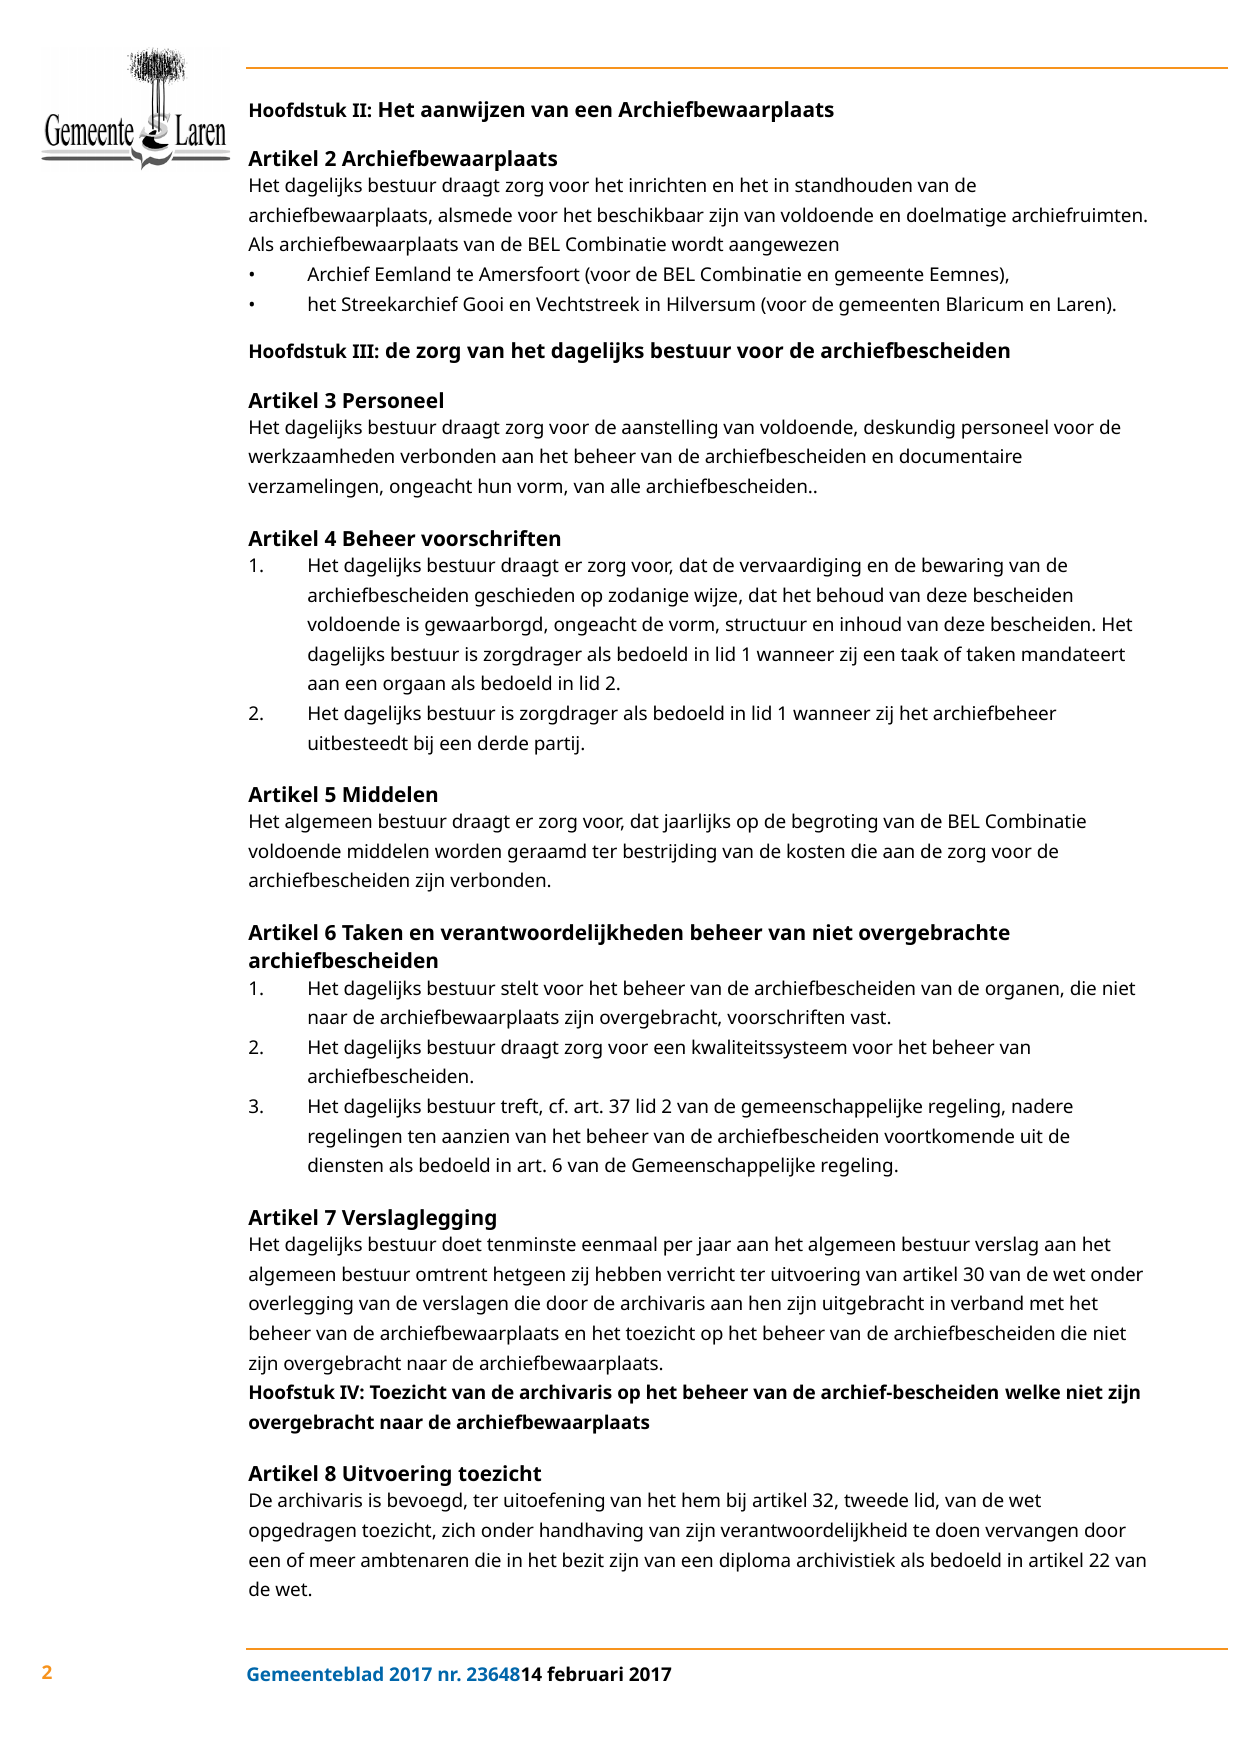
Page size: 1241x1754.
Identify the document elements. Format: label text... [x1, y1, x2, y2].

text Artikel 5 Middelen [248, 780, 1152, 808]
text Het dagelijks bestuur draagt zorg voor het inrichten en het in standhouden van de archiefbewaarplaats, alsmede voor het beschikbaar zijn van voldoende en doelmatige archiefruimten. [248, 172, 1152, 228]
list Het dagelijks bestuur draagt zorg voor een kwaliteitssysteem voor het beheer van archiefbescheiden. [248, 1034, 1152, 1089]
text Hoofdstuk III: de zorg van het dagelijks bestuur voor de archiefbescheiden [248, 336, 1152, 365]
list Het dagelijks bestuur stelt voor het beheer van de archiefbescheiden van de organen, die niet naar de archiefbewaarplaats zijn overgebracht, voorschriften vast. [248, 975, 1152, 1030]
text Het dagelijks bestuur draagt zorg voor de aanstelling van voldoende, deskundig personeel voor de werkzaamheden verbonden aan het beheer van de archiefbescheiden en documentaire verzamelingen, ongeacht hun vorm, van alle archiefbescheiden.. [248, 414, 1152, 499]
text De archivaris is bevoegd, ter uitoefening van het hem bij artikel 32, tweede lid, van de wet opgedragen toezicht, zich onder handhaving van zijn verantwoordelijkheid te doen vervangen door een of meer ambtenaren die in het bezit zijn van een diploma archivistiek als bedoeld in artikel 22 van de wet. [248, 1488, 1152, 1602]
text Hoofdstuk II: Het aanwijzen van een Archiefbewaarplaats [248, 95, 1152, 123]
picture [41, 47, 231, 172]
text Artikel 8 Uitvoering toezicht [248, 1459, 1152, 1488]
text Het algemeen bestuur draagt er zorg voor, dat jaarlijks op de begroting van de BEL Combinatie voldoende middelen worden geraamd ter bestrijding van de kosten die aan de zorg voor de archiefbescheiden zijn verbonden. [248, 808, 1152, 893]
text Als archiefbewaarplaats van de BEL Combinatie wordt aangewezen [248, 232, 1152, 257]
text Hoofstuk IV: Toezicht van de archivaris op het beheer van de archief-bescheiden welke niet zijn overgebracht naar de archiefbewaarplaats [248, 1379, 1152, 1434]
list Het dagelijks bestuur draagt er zorg voor, dat de vervaardiging en de bewaring van de archiefbescheiden geschieden op zodanige wijze, dat het behoud van deze bescheiden voldoende is gewaarborgd, ongeacht de vorm, structuur en inhoud van deze bescheiden. Het dagelijks bestuur is zorgdrager als bedoeld in lid 1 wanneer zij een taak of taken mandateert aan een orgaan als bedoeld in lid 2. [248, 552, 1152, 696]
list Archief Eemland te Amersfoort (voor de BEL Combinatie en gemeente Eemnes), [248, 261, 1152, 287]
text Het dagelijks bestuur doet tenminste eenmaal per jaar aan het algemeen bestuur verslag aan het algemeen bestuur omtrent hetgeen zij hebben verricht ter uitvoering van artikel 30 van de wet onder overlegging van de verslagen die door de archivaris aan hen zijn uitgebracht in verband met het beheer van de archiefbewaarplaats en het toezicht op het beheer van de archiefbescheiden die niet zijn overgebracht naar de archiefbewaarplaats. [248, 1231, 1152, 1375]
text Artikel 3 Personeel [248, 386, 1152, 414]
text Artikel 2 Archiefbewaarplaats [248, 144, 1152, 172]
list het Streekarchief Gooi en Vechtstreek in Hilversum (voor de gemeenten Blaricum en Laren). [248, 291, 1152, 317]
list Het dagelijks bestuur treft, cf. art. 37 lid 2 van de gemeenschappelijke regeling, nadere regelingen ten aanzien van het beheer van de archiefbescheiden voortkomende uit de diensten als bedoeld in art. 6 van de Gemeenschappelijke regeling. [248, 1093, 1152, 1178]
text Artikel 6 Taken en verantwoordelijkheden beheer van niet overgebrachte archiefbescheiden [248, 918, 1152, 975]
text Artikel 7 Verslaglegging [248, 1203, 1152, 1231]
text Artikel 4 Beheer voorschriften [248, 524, 1152, 552]
list Het dagelijks bestuur is zorgdrager als bedoeld in lid 1 wanneer zij het archiefbeheer uitbesteedt bij een derde partij. [248, 700, 1152, 755]
